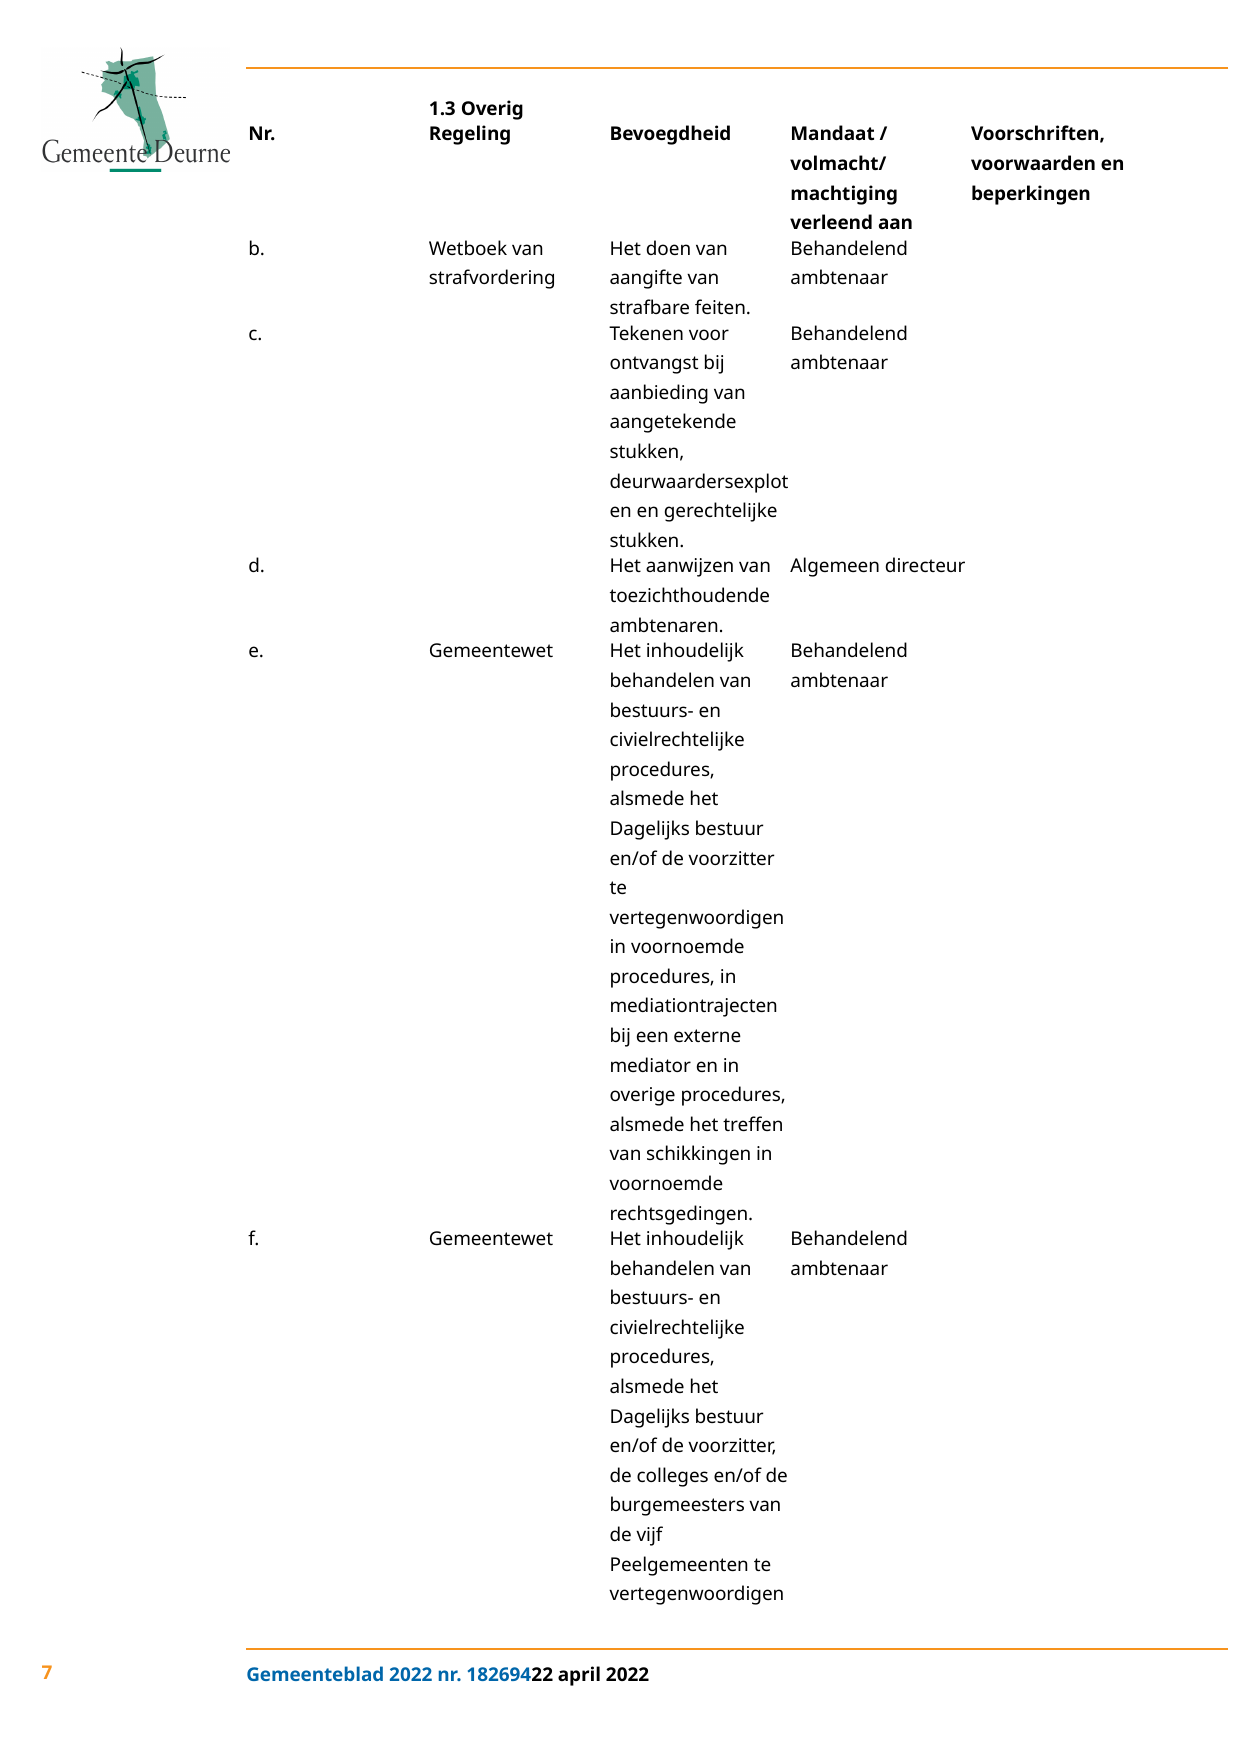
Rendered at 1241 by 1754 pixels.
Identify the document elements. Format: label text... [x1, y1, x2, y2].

table_cell Bevoegdheid [609, 121, 790, 235]
table_cell [971, 638, 1152, 1225]
table_cell [971, 553, 1152, 638]
table_cell Tekenen voor ontvangst bij aanbieding van aangetekende stukken, deurwaardersexploten en gerechtelijke stukken. [609, 320, 790, 553]
table_cell Het doen van aangifte van strafbare feiten. [609, 235, 790, 320]
table_cell c. [248, 320, 429, 553]
table_cell Gemeentewet [429, 1225, 609, 1606]
table_cell b. [248, 235, 429, 320]
table_cell Wetboek van strafvordering [429, 235, 609, 320]
table_cell Behandelend ambtenaar [790, 320, 971, 553]
table_cell Nr. [248, 121, 429, 235]
table_cell [971, 235, 1152, 320]
table_cell Het inhoudelijk behandelen van bestuurs- en civielrechtelijke procedures, alsmede het Dagelijks bestuur en/of de voorzitter, de colleges en/of de burgemeesters van de vijf Peelgemeenten te vertegenwoordigen [609, 1225, 790, 1606]
table_cell Het aanwijzen van toezichthoudende ambtenaren. [609, 553, 790, 638]
table_cell d. [248, 553, 429, 638]
table_header [248, 95, 429, 121]
table_header 1.3 Overig [429, 95, 1152, 121]
table_cell Gemeentewet [429, 638, 609, 1225]
table_cell Mandaat / volmacht/ machtiging verleend aan [790, 121, 971, 235]
table_cell Regeling [429, 121, 609, 235]
table_cell Behandelend ambtenaar [790, 638, 971, 1225]
table_cell f. [248, 1225, 429, 1606]
table_cell [429, 320, 609, 553]
table_cell Behandelend ambtenaar [790, 235, 971, 320]
table_cell Algemeen directeur [790, 553, 971, 638]
picture [41, 47, 231, 172]
table_cell Voorschriften, voorwaarden en beperkingen [971, 121, 1152, 235]
table_cell [429, 553, 609, 638]
table_cell e. [248, 638, 429, 1225]
table_cell Behandelend ambtenaar [790, 1225, 971, 1606]
table_cell [971, 1225, 1152, 1606]
table_cell Het inhoudelijk behandelen van bestuurs- en civielrechtelijke procedures, alsmede het Dagelijks bestuur en/of de voorzitter te vertegenwoordigen in voornoemde procedures, in mediationtrajecten bij een externe mediator en in overige procedures, alsmede het treffen van schikkingen in voornoemde rechtsgedingen. [609, 638, 790, 1225]
table_cell [971, 320, 1152, 553]
